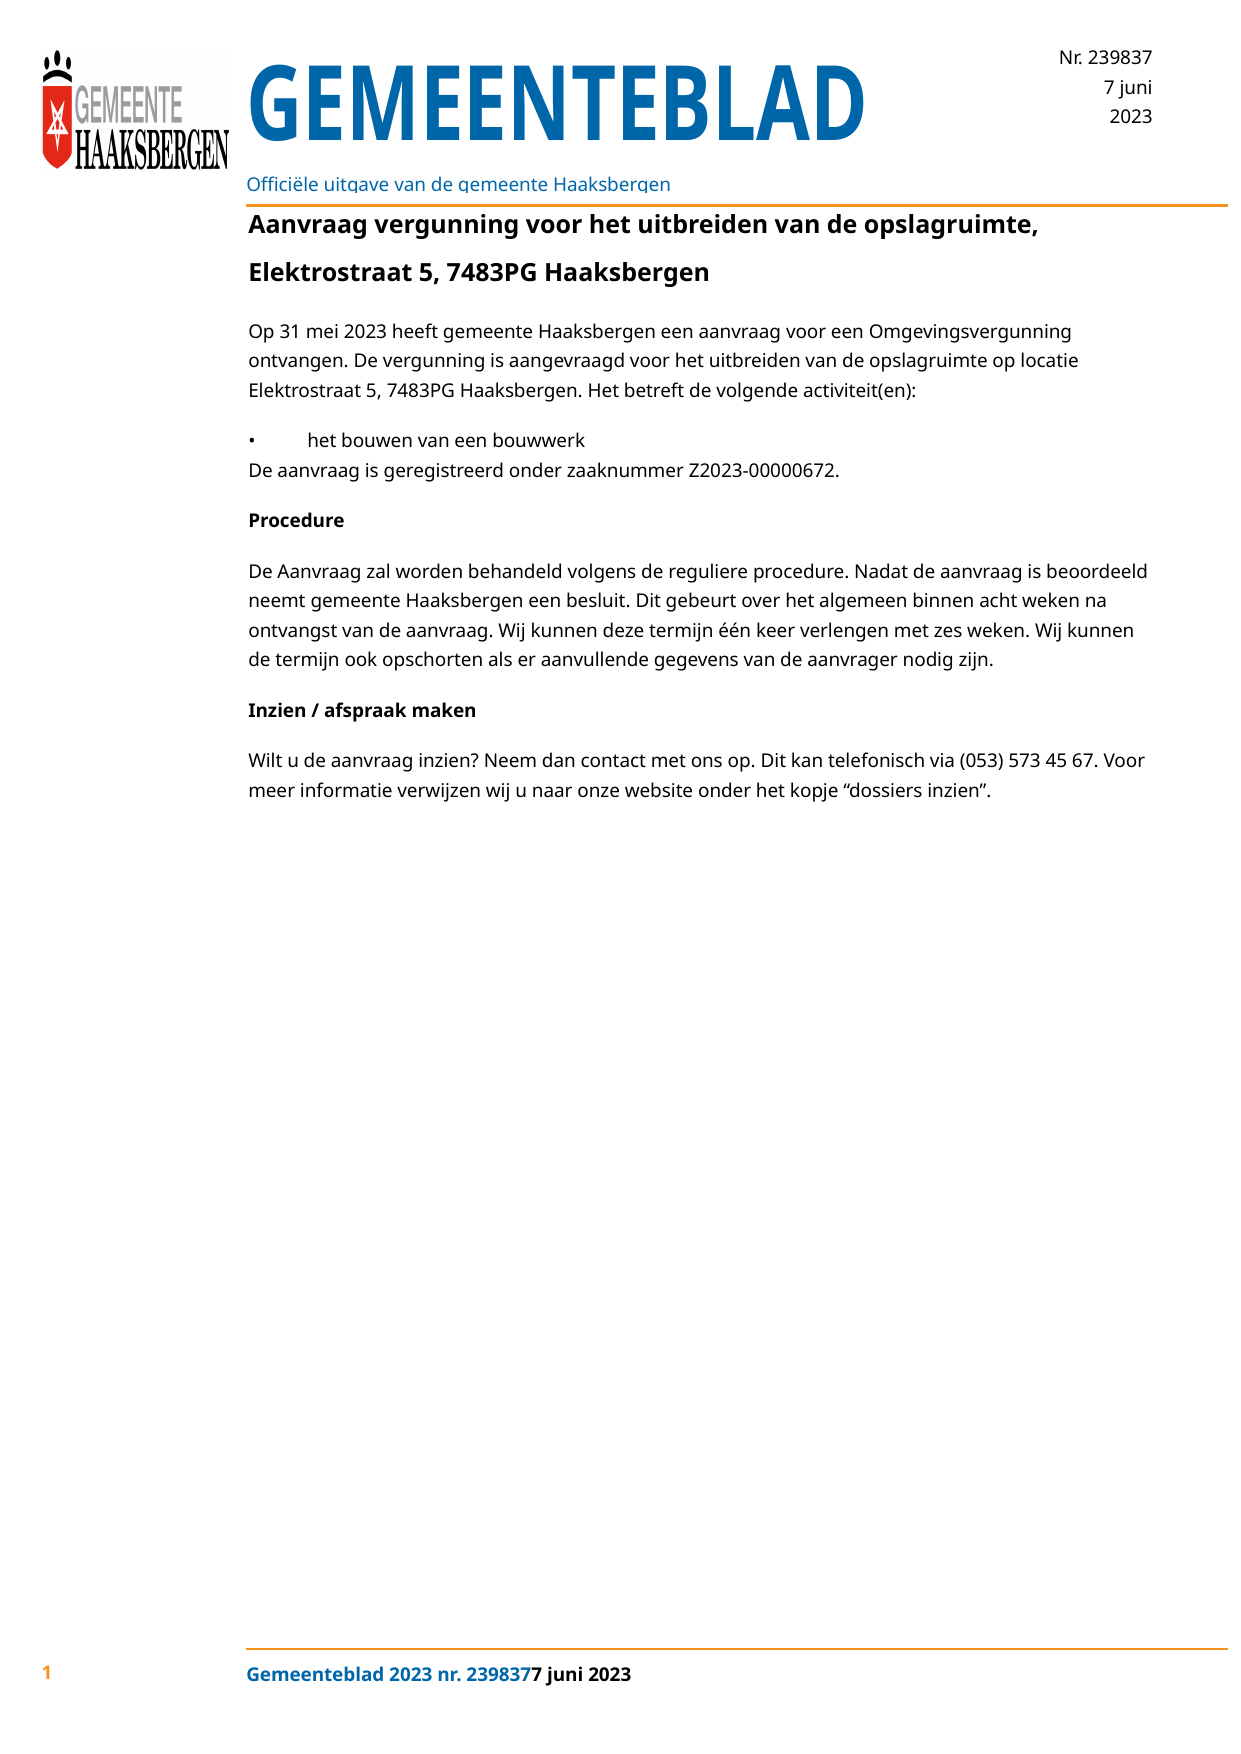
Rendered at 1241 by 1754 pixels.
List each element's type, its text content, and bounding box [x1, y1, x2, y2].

text Wilt u de aanvraag inzien? Neem dan contact met ons op. Dit kan telefonisch via (053) 573 45 67. Voor meer informatie verwijzen wij u naar onze website onder het kopje “dossiers inzien”. [248, 747, 1152, 803]
picture [41, 47, 231, 172]
text Procedure [248, 507, 1152, 533]
text De Aanvraag zal worden behandeld volgens de reguliere procedure. Nadat de aanvraag is beoordeeld neemt gemeente Haaksbergen een besluit. Dit gebeurt over het algemeen binnen acht weken na ontvangst van de aanvraag. Wij kunnen deze termijn één keer verlengen met zes weken. Wij kunnen de termijn ook opschorten als er aanvullende gegevens van de aanvrager nodig zijn. [248, 558, 1152, 672]
text Aanvraag vergunning voor het uitbreiden van de opslagruimte, Elektrostraat 5, 7483PG Haaksbergen [248, 207, 1152, 288]
text De aanvraag is geregistreerd onder zaaknummer Z2023-00000672. [248, 457, 1152, 483]
list het bouwen van een bouwwerk [248, 427, 1152, 453]
text Op 31 mei 2023 heeft gemeente Haaksbergen een aanvraag voor een Omgevingsvergunning ontvangen. De vergunning is aangevraagd voor het uitbreiden van de opslagruimte op locatie Elektrostraat 5, 7483PG Haaksbergen. Het betreft de volgende activiteit(en): [248, 318, 1152, 403]
text Inzien / afspraak maken [248, 697, 1152, 723]
